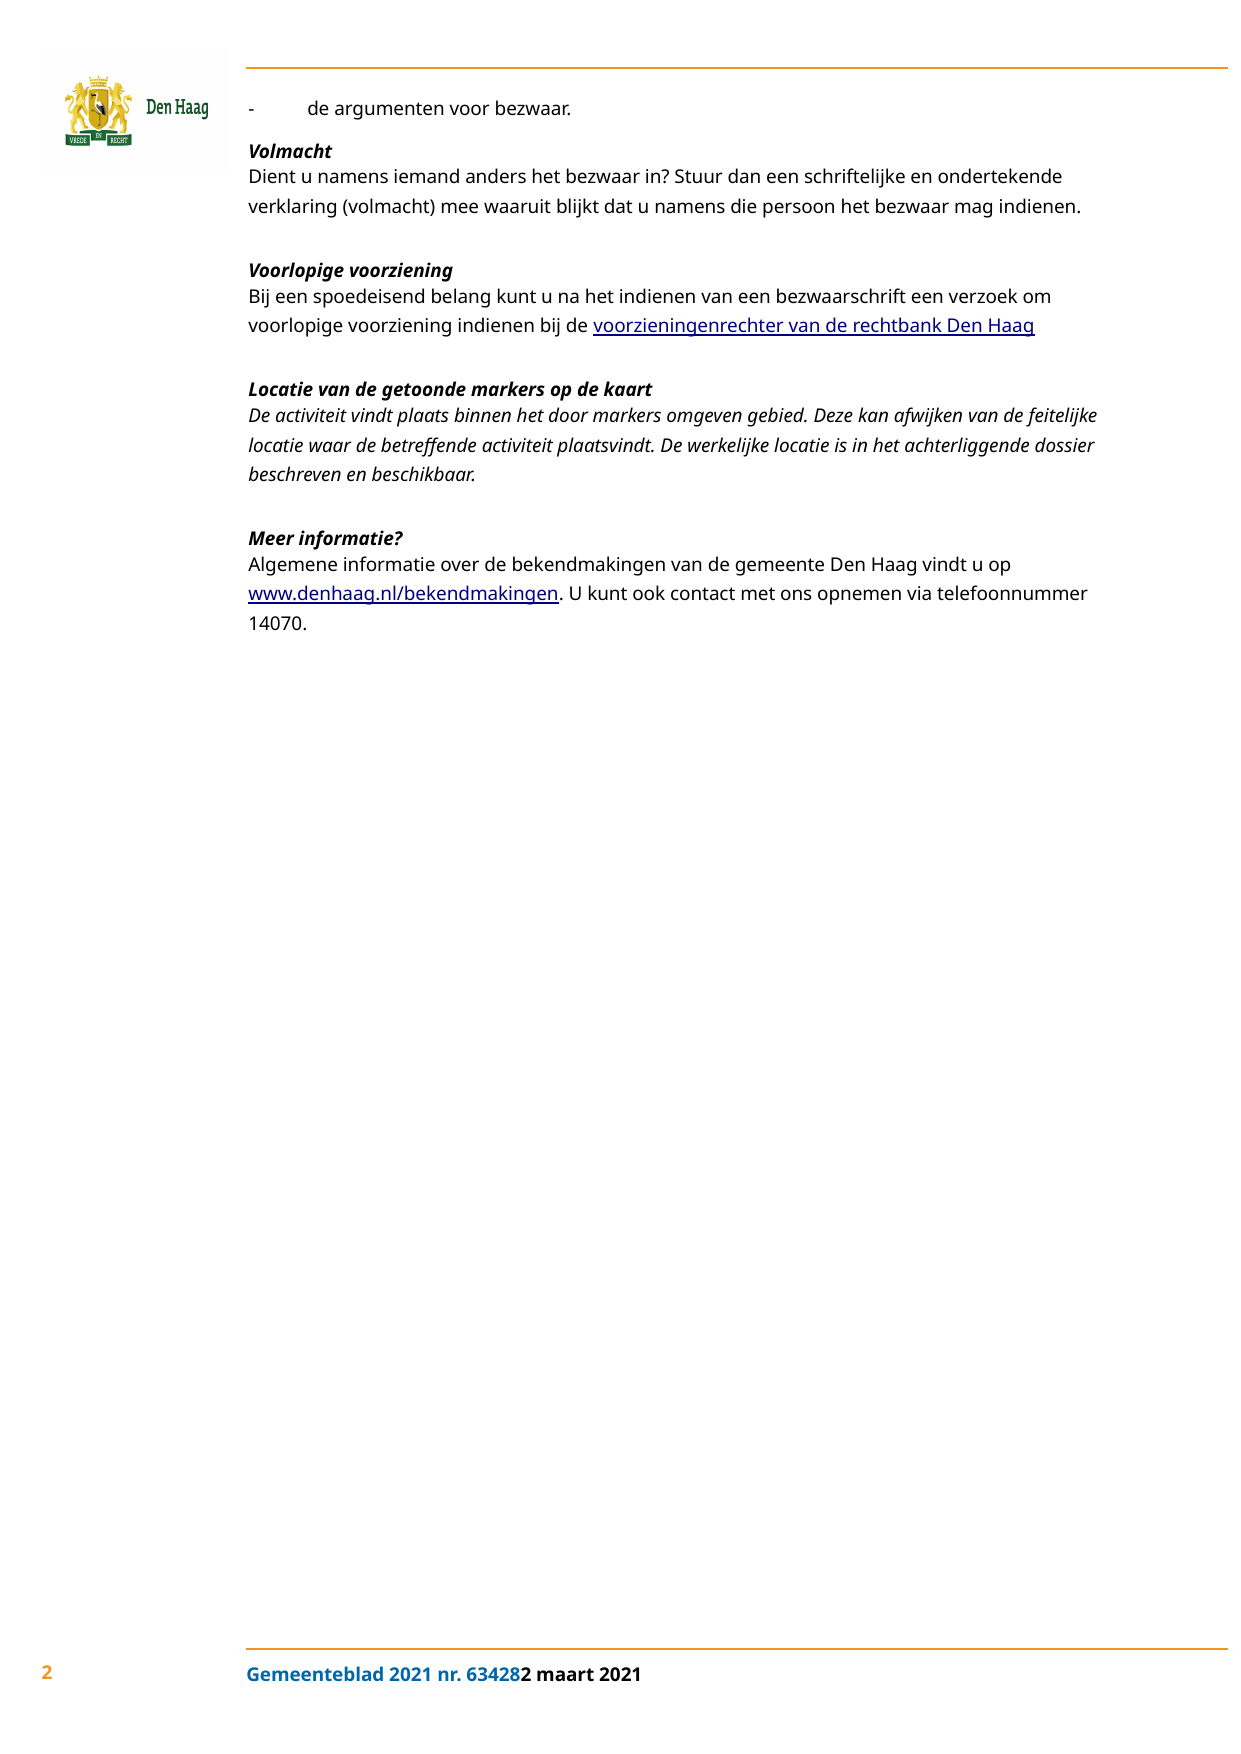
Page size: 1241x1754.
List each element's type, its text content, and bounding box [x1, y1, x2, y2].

text Meer informatie? [248, 525, 1152, 551]
text De activiteit vindt plaats binnen het door markers omgeven gebied. Deze kan afwijken van de feitelijke locatie waar de betreffende activiteit plaatsvindt. De werkelijke locatie is in het achterliggende dossier beschreven en beschikbaar. [248, 402, 1152, 487]
picture [41, 47, 231, 172]
text Algemene informatie over de bekendmakingen van de gemeente Den Haag vindt u op www.denhaag.nl/bekendmakingen. U kunt ook contact met ons opnemen via telefoonnummer 14070. [248, 551, 1152, 636]
text Volmacht [248, 138, 1152, 164]
text Bij een spoedeisend belang kunt u na het indienen van een bezwaarschrift een verzoek om voorlopige voorziening indienen bij de voorzieningenrechter van de rechtbank Den Haag [248, 283, 1152, 338]
text Voorlopige voorziening [248, 257, 1152, 283]
text Dient u namens iemand anders het bezwaar in? Stuur dan een schriftelijke en ondertekende verklaring (volmacht) mee waaruit blijkt dat u namens die persoon het bezwaar mag indienen. [248, 164, 1152, 219]
list de argumenten voor bezwaar. [248, 95, 1152, 121]
text Locatie van de getoonde markers op de kaart [248, 376, 1152, 402]
